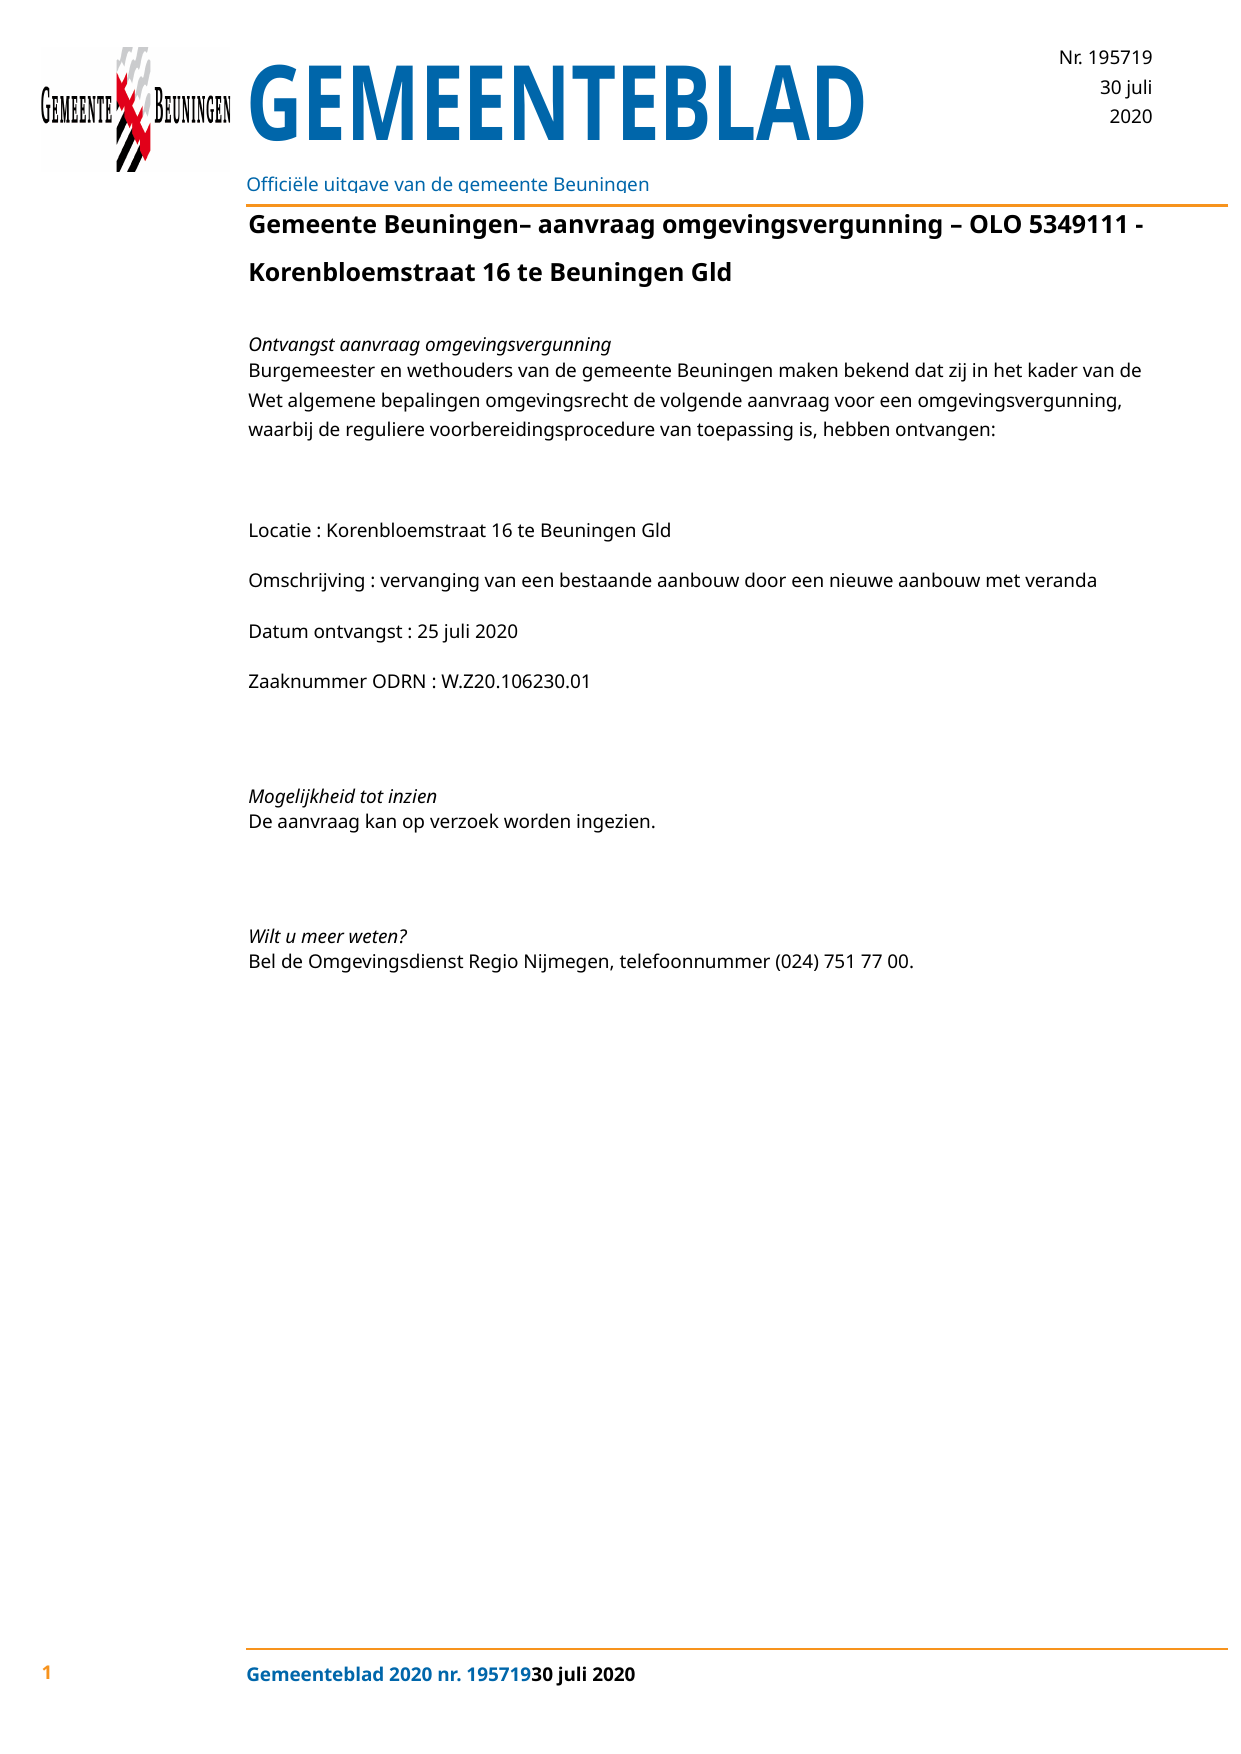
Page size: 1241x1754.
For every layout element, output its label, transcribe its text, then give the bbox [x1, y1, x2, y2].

text Datum ontvangst : 25 juli 2020 [248, 618, 1152, 644]
text Bel de Omgevingsdienst Regio Nijmegen, telefoonnummer (024) 751 77 00. [248, 949, 1152, 974]
text Locatie : Korenbloemstraat 16 te Beuningen Gld [248, 517, 1152, 543]
text Wilt u meer weten? [248, 923, 1152, 949]
text De aanvraag kan op verzoek worden ingezien. [248, 808, 1152, 834]
text Zaaknummer ODRN : W.Z20.106230.01 [248, 668, 1152, 694]
picture [41, 47, 231, 172]
text Burgemeester en wethouders van de gemeente Beuningen maken bekend dat zij in het kader van de Wet algemene bepalingen omgevingsrecht de volgende aanvraag voor een omgevingsvergunning, waarbij de reguliere voorbereidingsprocedure van toepassing is, hebben ontvangen: [248, 357, 1152, 442]
text Gemeente Beuningen– aanvraag omgevingsvergunning – OLO 5349111 - Korenbloemstraat 16 te Beuningen Gld [248, 207, 1152, 288]
text Omschrijving : vervanging van een bestaande aanbouw door een nieuwe aanbouw met veranda [248, 568, 1152, 593]
text Ontvangst aanvraag omgevingsvergunning [248, 331, 1152, 357]
text Mogelijkheid tot inzien [248, 783, 1152, 808]
